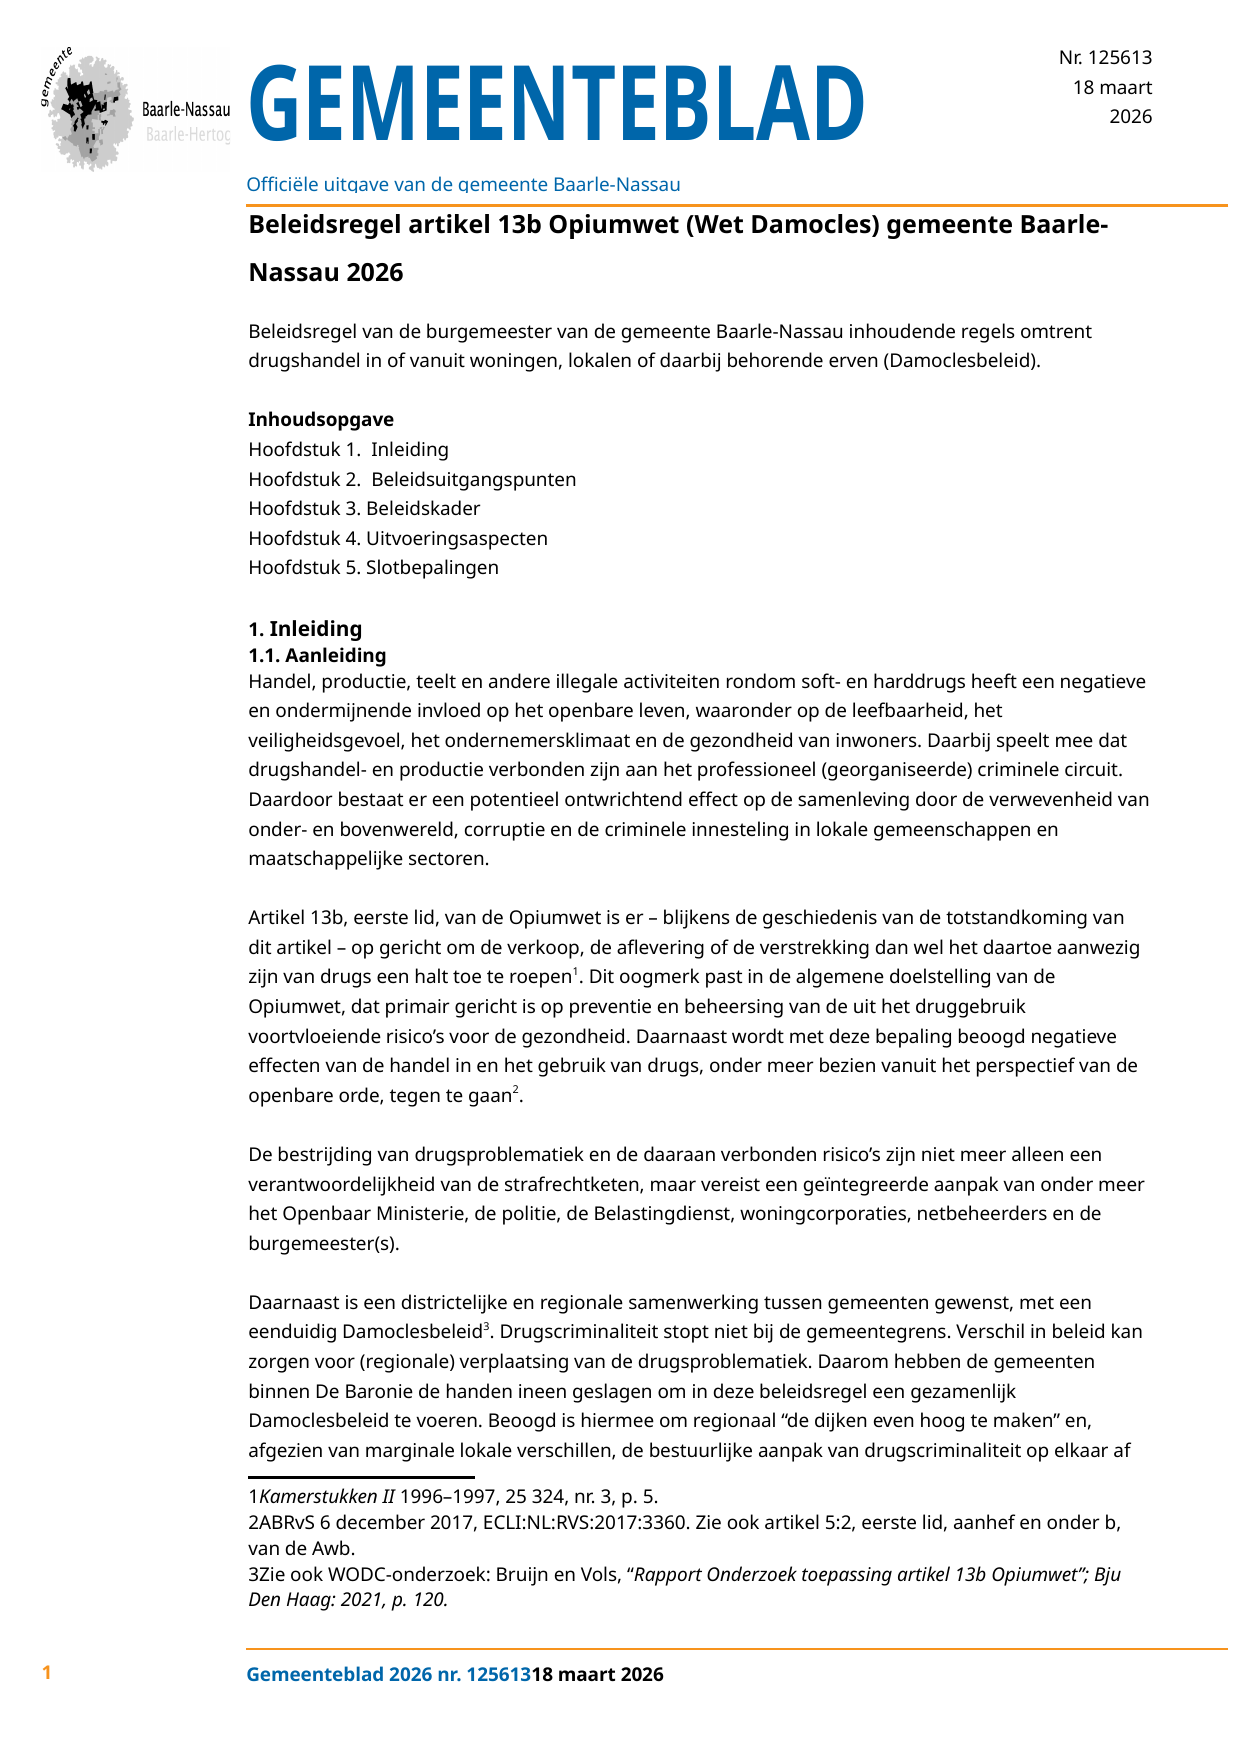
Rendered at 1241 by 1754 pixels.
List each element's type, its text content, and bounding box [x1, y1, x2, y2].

text De bestrijding van drugsproblematiek en de daaraan verbonden risico’s zijn niet meer alleen een verantwoordelijkheid van de strafrechtketen, maar vereist een geïntegreerde aanpak van onder meer het Openbaar Ministerie, de politie, de Belastingdienst, woningcorporaties, netbeheerders en de burgemeester(s). [248, 1141, 1152, 1256]
text Hoofdstuk 3. Beleidskader [248, 495, 1152, 521]
text Daarnaast is een districtelijke en regionale samenwerking tussen gemeenten gewenst, met een eenduidig Damoclesbeleid. Drugscriminaliteit stopt niet bij de gemeentegrens. Verschil in beleid kan zorgen voor (regionale) verplaatsing van de drugsproblematiek. Daarom hebben de gemeenten binnen De Baronie de handen ineen geslagen om in deze beleidsregel een gezamenlijk Damoclesbeleid te voeren. Beoogd is hiermee om regionaal “de dijken even hoog te maken” en, afgezien van marginale lokale verschillen, de bestuurlijke aanpak van drugscriminaliteit op elkaar af [248, 1289, 1152, 1463]
text Artikel 13b, eerste lid, van de Opiumwet is er – blijkens de geschiedenis van de totstandkoming van dit artikel – op gericht om de verkoop, de aflevering of de verstrekking dan wel het daartoe aanwezig zijn van drugs een halt toe te roepen. Dit oogmerk past in de algemene doelstelling van de Opiumwet, dat primair gericht is op preventie en beheersing van de uit het druggebruik voortvloeiende risico’s voor de gezondheid. Daarnaast wordt met deze bepaling beoogd negatieve effecten van de handel in en het gebruik van drugs, onder meer bezien vanuit het perspectief van de openbare orde, tegen te gaan. [248, 904, 1152, 1108]
text 1. Inleiding [248, 614, 1152, 642]
text 1.1. Aanleiding [248, 642, 1152, 668]
text Beleidsregel artikel 13b Opiumwet (Wet Damocles) gemeente Baarle-Nassau 2026 [248, 207, 1152, 288]
text Hoofdstuk 5. Slotbepalingen [248, 554, 1152, 580]
text Beleidsregel van de burgemeester van de gemeente Baarle-Nassau inhoudende regels omtrent drugshandel in of vanuit woningen, lokalen of daarbij behorende erven (Damoclesbeleid). [248, 318, 1152, 373]
text Zie ook WODC-onderzoek: Bruijn en Vols, “Rapport Onderzoek toepassing artikel 13b Opiumwet”; Bju Den Haag: 2021, p. 120. [248, 1561, 1152, 1612]
text Hoofdstuk 2. Beleidsuitgangspunten [248, 466, 1152, 492]
text Inhoudsopgave [248, 407, 1152, 432]
text Kamerstukken II 1996–1997, 25 324, nr. 3, p. 5. [248, 1483, 1152, 1509]
text Handel, productie, teelt en andere illegale activiteiten rondom soft- en harddrugs heeft een negatieve en ondermijnende invloed op het openbare leven, waaronder op de leefbaarheid, het veiligheidsgevoel, het ondernemersklimaat en de gezondheid van inwoners. Daarbij speelt mee dat drugshandel- en productie verbonden zijn aan het professioneel (georganiseerde) criminele circuit. Daardoor bestaat er een potentieel ontwrichtend effect op de samenleving door de verwevenheid van onder- en bovenwereld, corruptie en de criminele innesteling in lokale gemeenschappen en maatschappelijke sectoren. [248, 668, 1152, 871]
picture [41, 47, 231, 172]
text Hoofdstuk 4. Uitvoeringsaspecten [248, 525, 1152, 551]
text ABRvS 6 december 2017, ECLI:NL:RVS:2017:3360. Zie ook artikel 5:2, eerste lid, aanhef en onder b, van de Awb. [248, 1509, 1152, 1561]
text Hoofdstuk 1. Inleiding [248, 436, 1152, 462]
